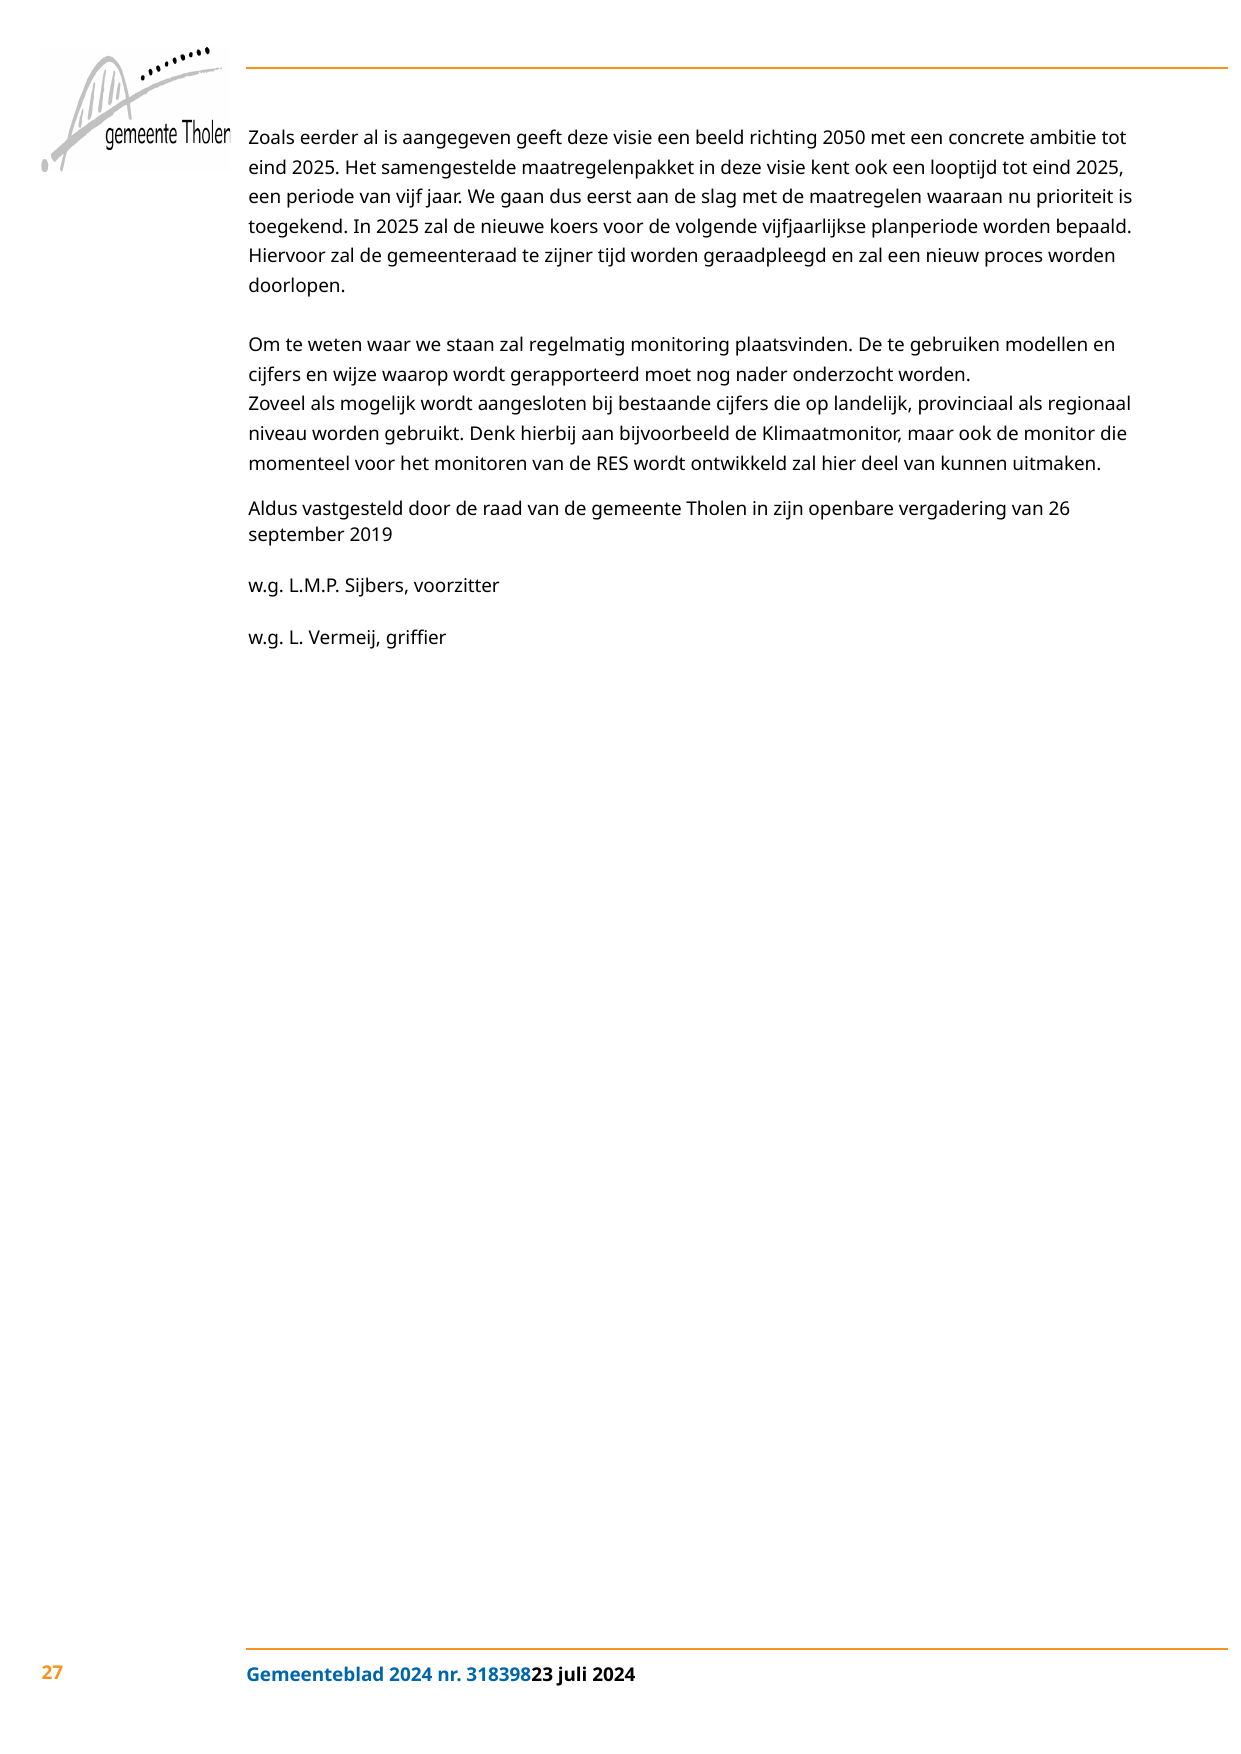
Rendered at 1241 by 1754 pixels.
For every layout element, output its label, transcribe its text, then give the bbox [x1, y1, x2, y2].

text Zoveel als mogelijk wordt aangesloten bij bestaande cijfers die op landelijk, provinciaal als regionaal niveau worden gebruikt. Denk hierbij aan bijvoorbeeld de Klimaatmonitor, maar ook de monitor die momenteel voor het monitoren van de RES wordt ontwikkeld zal hier deel van kunnen uitmaken. [248, 391, 1152, 476]
text w.g. L.M.P. Sijbers, voorzitter [248, 573, 1152, 598]
text Aldus vastgesteld door de raad van de gemeente Tholen in zijn openbare vergadering van 26 september 2019 [248, 495, 1152, 547]
text Om te weten waar we staan zal regelmatig monitoring plaatsvinden. De te gebruiken modellen en cijfers en wijze waarop wordt gerapporteerd moet nog nader onderzocht worden. [248, 331, 1152, 387]
text w.g. L. Vermeij, griffier [248, 624, 1152, 650]
picture [41, 47, 231, 172]
text Zoals eerder al is aangegeven geeft deze visie een beeld richting 2050 met een concrete ambitie tot eind 2025. Het samengestelde maatregelenpakket in deze visie kent ook een looptijd tot eind 2025, een periode van vijf jaar. We gaan dus eerst aan de slag met de maatregelen waaraan nu prioriteit is toegekend. In 2025 zal de nieuwe koers voor de volgende vijfjaarlijkse planperiode worden bepaald. Hiervoor zal de gemeenteraad te zijner tijd worden geraadpleegd en zal een nieuw proces worden doorlopen. [248, 124, 1152, 298]
